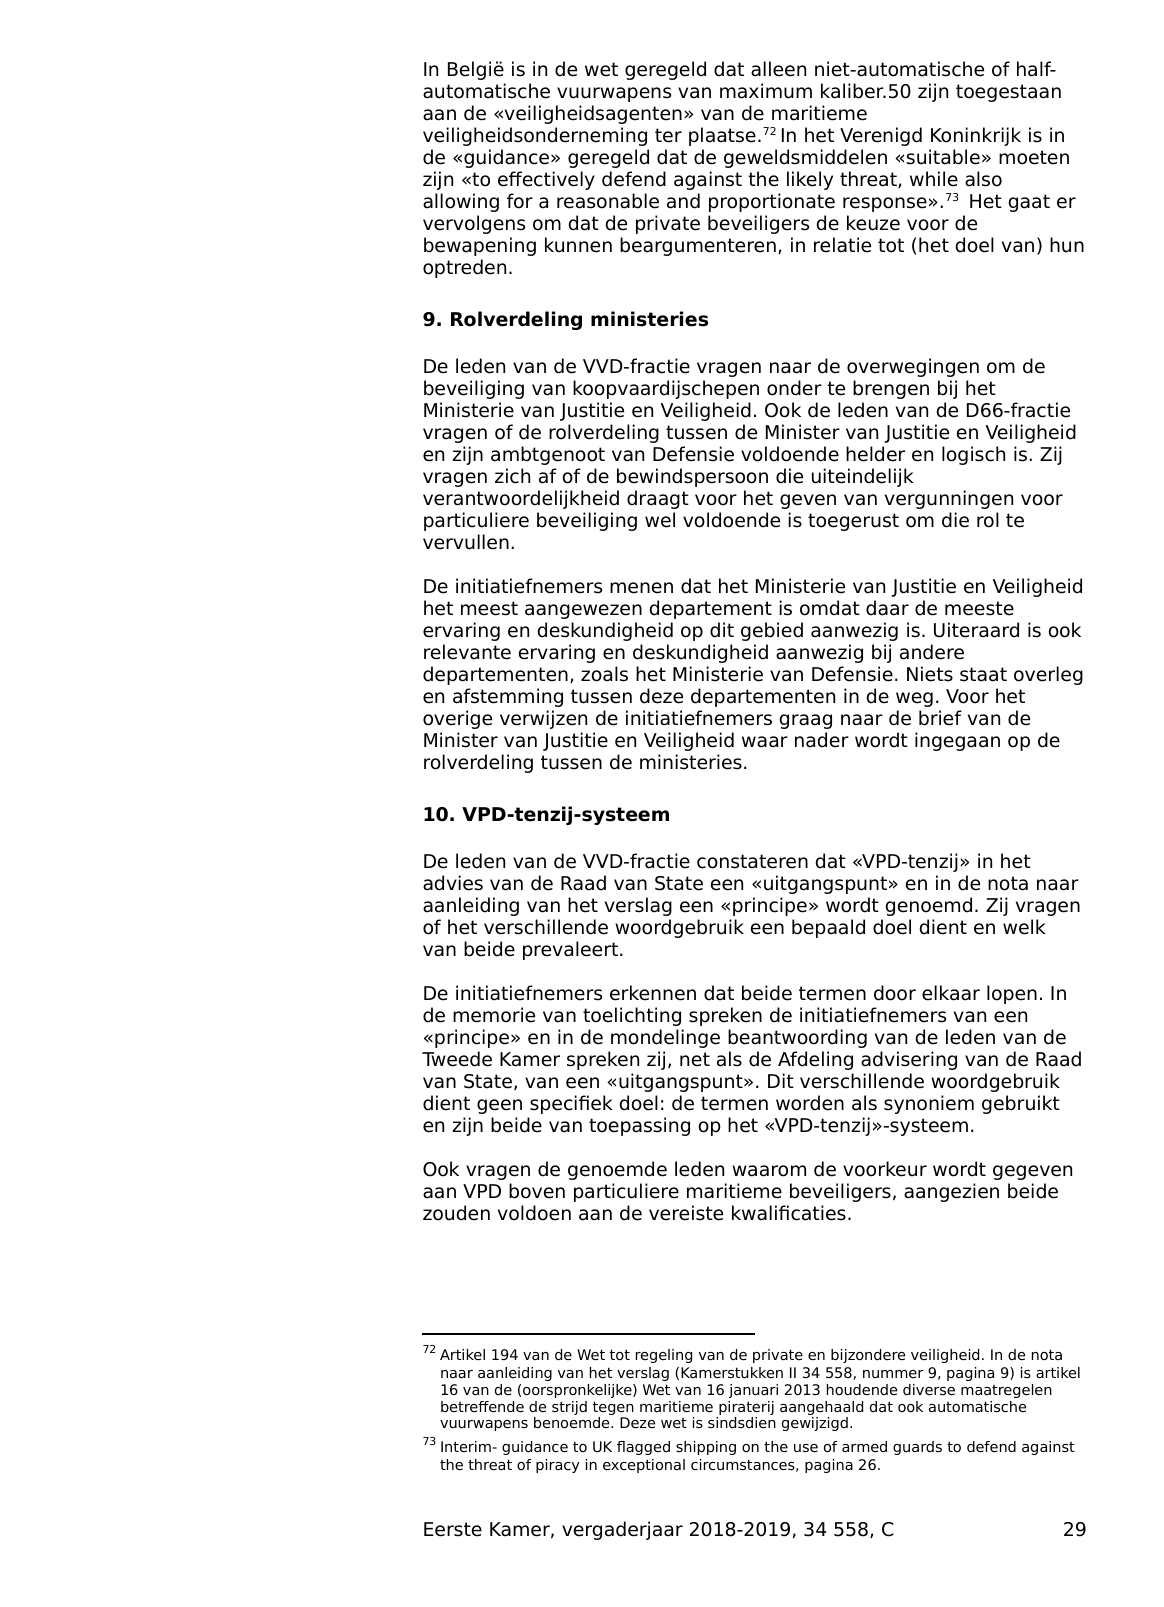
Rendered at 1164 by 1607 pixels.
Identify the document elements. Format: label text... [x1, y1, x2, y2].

text Interim- guidance to UK flagged shipping on the use of armed guards to defend against the threat of piracy in exceptional circumstances, pagina 26. [422, 1435, 1087, 1474]
subtitle 9. Rolverdeling ministeries [422, 309, 1087, 331]
text De initiatiefnemers menen dat het Ministerie van Justitie en Veiligheid het meest aangewezen departement is omdat daar de meeste ervaring en deskundigheid op dit gebied aanwezig is. Uiteraard is ook relevante ervaring en deskundigheid aanwezig bij andere departementen, zoals het Ministerie van Defensie. Niets staat overleg en afstemming tussen deze departementen in de weg. Voor het overige verwijzen de initiatiefnemers graag naar de brief van de Minister van Justitie en Veiligheid waar nader wordt ingegaan op de rolverdeling tussen de ministeries. [422, 576, 1087, 774]
subtitle 10. VPD-tenzij-systeem [422, 804, 1087, 826]
text In België is in de wet geregeld dat alleen niet-automatische of half-automatische vuurwapens van maximum kaliber.50 zijn toegestaan aan de «veiligheidsagenten» van de maritieme veiligheidsonderneming ter plaatse.In het Verenigd Koninkrijk is in de «guidance» geregeld dat de geweldsmiddelen «suitable» moeten zijn «to effectively defend against the likely threat, while also allowing for a reasonable and proportionate response». Het gaat er vervolgens om dat de private beveiligers de keuze voor de bewapening kunnen beargumenteren, in relatie tot (het doel van) hun optreden. [422, 59, 1087, 279]
text De leden van de VVD-fractie constateren dat «VPD-tenzij» in het advies van de Raad van State een «uitgangspunt» en in de nota naar aanleiding van het verslag een «principe» wordt genoemd. Zij vragen of het verschillende woordgebruik een bepaald doel dient en welk van beide prevaleert. [422, 851, 1087, 961]
text De leden van de VVD-fractie vragen naar de overwegingen om de beveiliging van koopvaardijschepen onder te brengen bij het Ministerie van Justitie en Veiligheid. Ook de leden van de D66-fractie vragen of de rolverdeling tussen de Minister van Justitie en Veiligheid en zijn ambtgenoot van Defensie voldoende helder en logisch is. Zij vragen zich af of de bewindspersoon die uiteindelijk verantwoordelijkheid draagt voor het geven van vergunningen voor particuliere beveiliging wel voldoende is toegerust om die rol te vervullen. [422, 356, 1087, 554]
text Ook vragen de genoemde leden waarom de voorkeur wordt gegeven aan VPD boven particuliere maritieme beveiligers, aangezien beide zouden voldoen aan de vereiste kwalificaties. [422, 1159, 1087, 1225]
text Artikel 194 van de Wet tot regeling van de private en bijzondere veiligheid. In de nota naar aanleiding van het verslag (Kamerstukken II 34 558, nummer 9, pagina 9) is artikel 16 van de (oorspronkelijke) Wet van 16 januari 2013 houdende diverse maatregelen betreffende de strijd tegen maritieme piraterij aangehaald dat ook automatische vuurwapens benoemde. Deze wet is sindsdien gewijzigd. [422, 1343, 1087, 1432]
text De initiatiefnemers erkennen dat beide termen door elkaar lopen. In de memorie van toelichting spreken de initiatiefnemers van een «principe» en in de mondelinge beantwoording van de leden van de Tweede Kamer spreken zij, net als de Afdeling advisering van de Raad van State, van een «uitgangspunt». Dit verschillende woordgebruik dient geen specifiek doel: de termen worden als synoniem gebruikt en zijn beide van toepassing op het «VPD-tenzij»-systeem. [422, 983, 1087, 1137]
